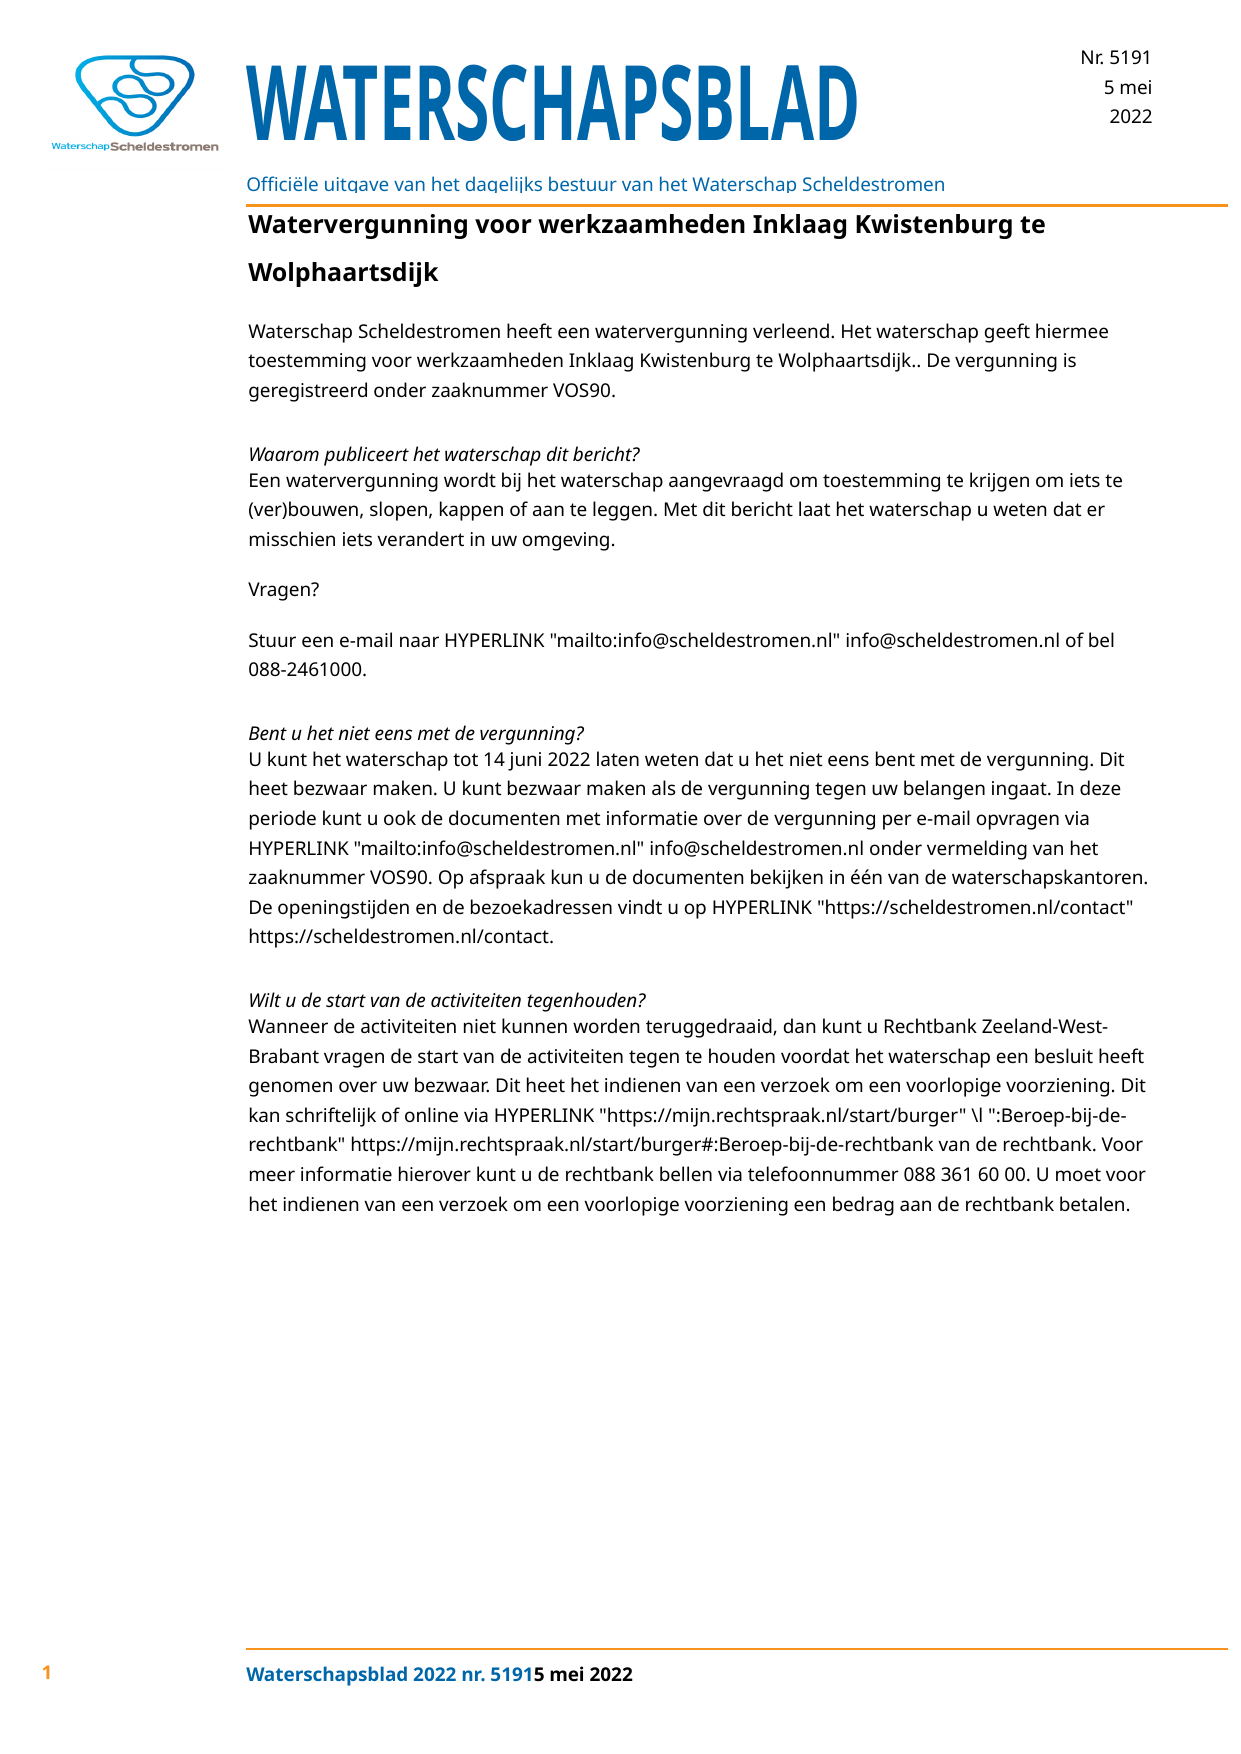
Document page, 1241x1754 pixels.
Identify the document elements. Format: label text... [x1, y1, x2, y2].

text U kunt het waterschap tot 14 juni 2022 laten weten dat u het niet eens bent met de vergunning. Dit heet bezwaar maken. U kunt bezwaar maken als de vergunning tegen uw belangen ingaat. In deze periode kunt u ook de documenten met informatie over de vergunning per e-mail opvragen via HYPERLINK "mailto:info@scheldestromen.nl" info@scheldestromen.nl onder vermelding van het zaaknummer VOS90. Op afspraak kun u de documenten bekijken in één van de waterschapskantoren. De openingstijden en de bezoekadressen vindt u op HYPERLINK "https://scheldestromen.nl/contact" https://scheldestromen.nl/contact. [248, 746, 1152, 949]
text Een watervergunning wordt bij het waterschap aangevraagd om toestemming te krijgen om iets te (ver)bouwen, slopen, kappen of aan te leggen. Met dit bericht laat het waterschap u weten dat er misschien iets verandert in uw omgeving. [248, 467, 1152, 552]
text Stuur een e-mail naar HYPERLINK "mailto:info@scheldestromen.nl" info@scheldestromen.nl of bel 088-2461000. [248, 627, 1152, 682]
text Wanneer de activiteiten niet kunnen worden teruggedraaid, dan kunt u Rechtbank Zeeland-West-Brabant vragen de start van de activiteiten tegen te houden voordat het waterschap een besluit heeft genomen over uw bezwaar. Dit heet het indienen van een verzoek om een voorlopige voorziening. Dit kan schriftelijk of online via HYPERLINK "https://mijn.rechtspraak.nl/start/burger" \l ":Beroep-bij-de-rechtbank" https://mijn.rechtspraak.nl/start/burger#:Beroep-bij-de-rechtbank van de rechtbank. Voor meer informatie hierover kunt u de rechtbank bellen via telefoonnummer 088 361 60 00. U moet voor het indienen van een verzoek om een voorlopige voorziening een bedrag aan de rechtbank betalen. [248, 1013, 1152, 1216]
text Vragen? [248, 576, 1152, 602]
text Waterschap Scheldestromen heeft een watervergunning verleend. Het waterschap geeft hiermee toestemming voor werkzaamheden Inklaag Kwistenburg te Wolphaartsdijk.. De vergunning is geregistreerd onder zaaknummer VOS90. [248, 318, 1152, 403]
text Watervergunning voor werkzaamheden Inklaag Kwistenburg te Wolphaartsdijk [248, 207, 1152, 288]
picture [41, 47, 231, 172]
text Waarom publiceert het waterschap dit bericht? [248, 441, 1152, 467]
text Bent u het niet eens met de vergunning? [248, 720, 1152, 746]
text Wilt u de start van de activiteiten tegenhouden? [248, 987, 1152, 1013]
